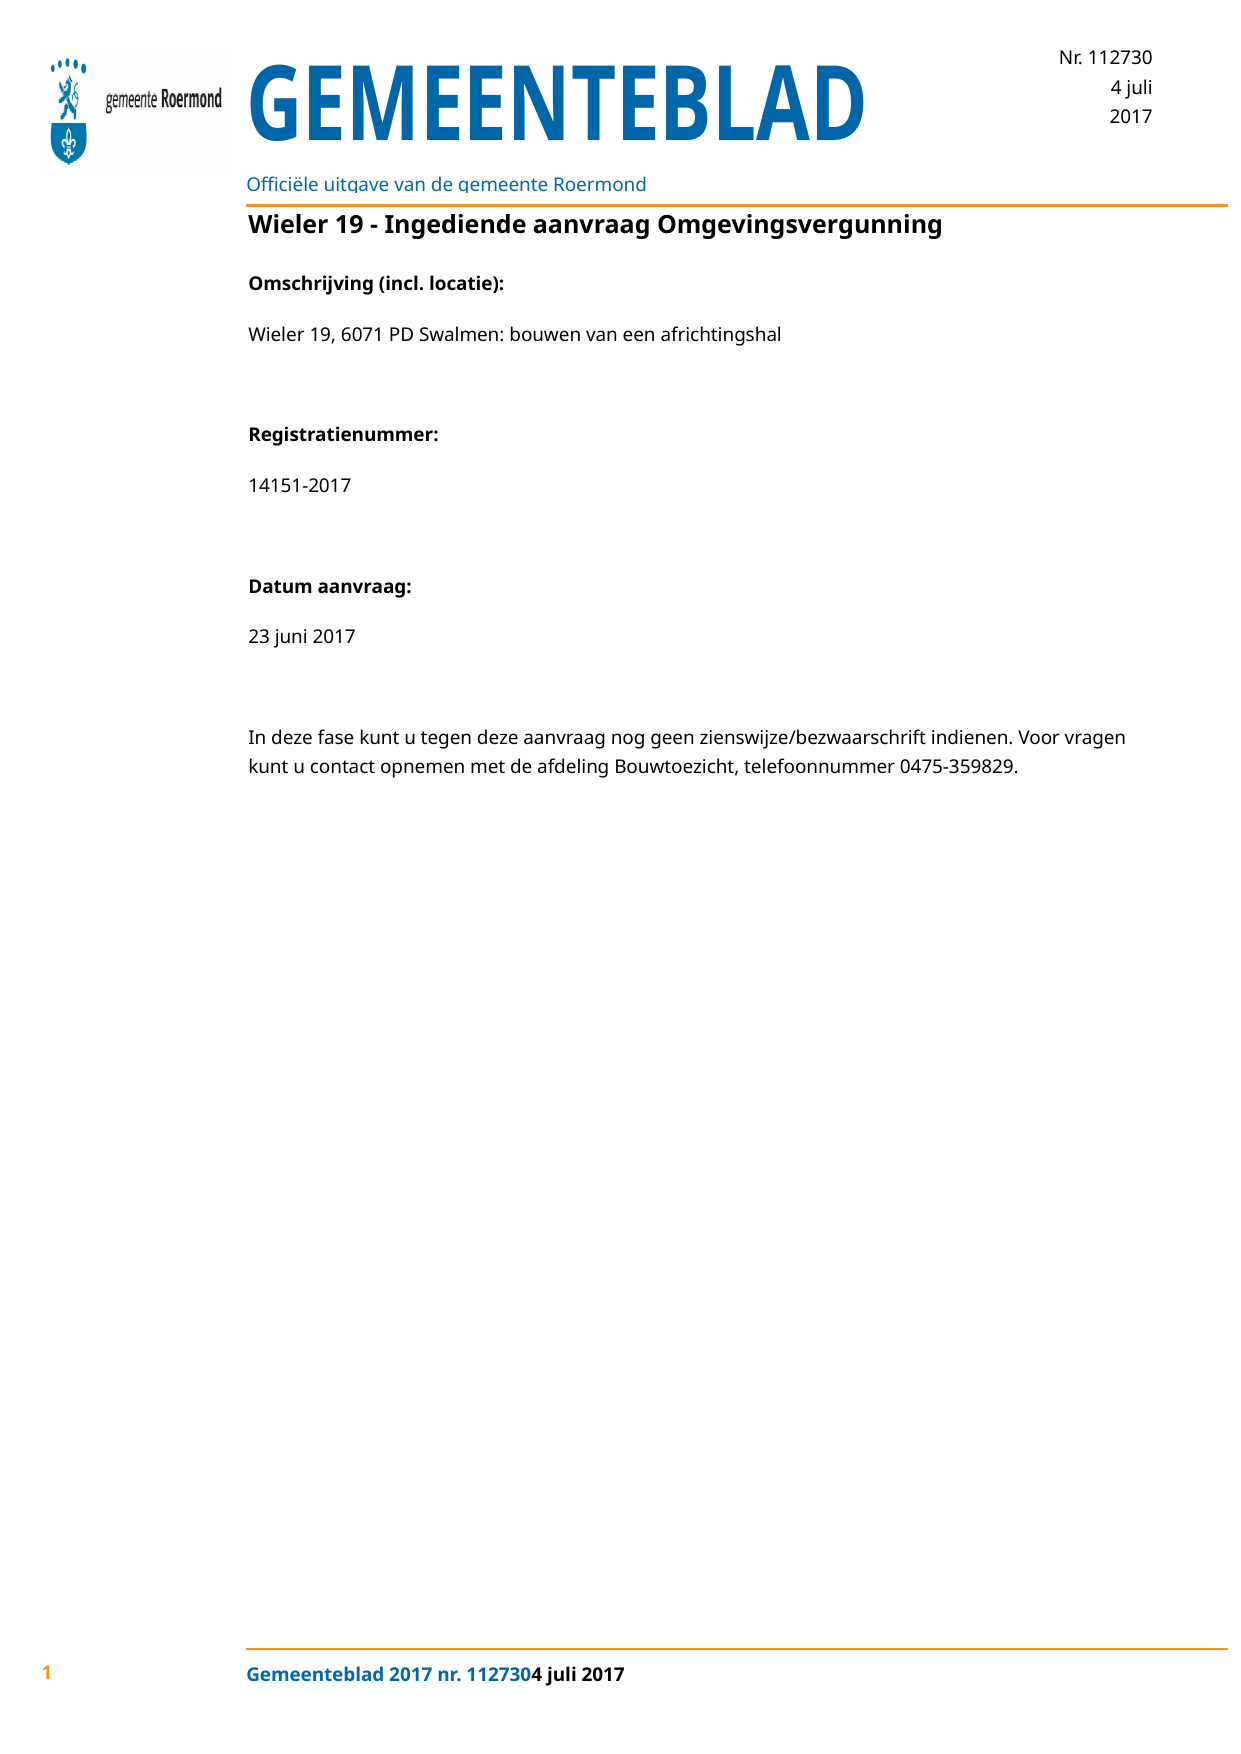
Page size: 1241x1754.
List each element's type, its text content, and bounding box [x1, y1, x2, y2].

text 14151-2017 [248, 472, 1152, 498]
text Wieler 19, 6071 PD Swalmen: bouwen van een africhtingshal [248, 321, 1152, 346]
text Omschrijving (incl. locatie): [248, 270, 1152, 296]
picture [41, 47, 231, 172]
text Wieler 19 - Ingediende aanvraag Omgevingsvergunning [248, 207, 1152, 241]
text In deze fase kunt u tegen deze aanvraag nog geen zienswijze/bezwaarschrift indienen. Voor vragen kunt u contact opnemen met de afdeling Bouwtoezicht, telefoonnummer 0475-359829. [248, 724, 1152, 779]
text 23 juni 2017 [248, 623, 1152, 649]
text Datum aanvraag: [248, 573, 1152, 598]
text Registratienummer: [248, 422, 1152, 447]
